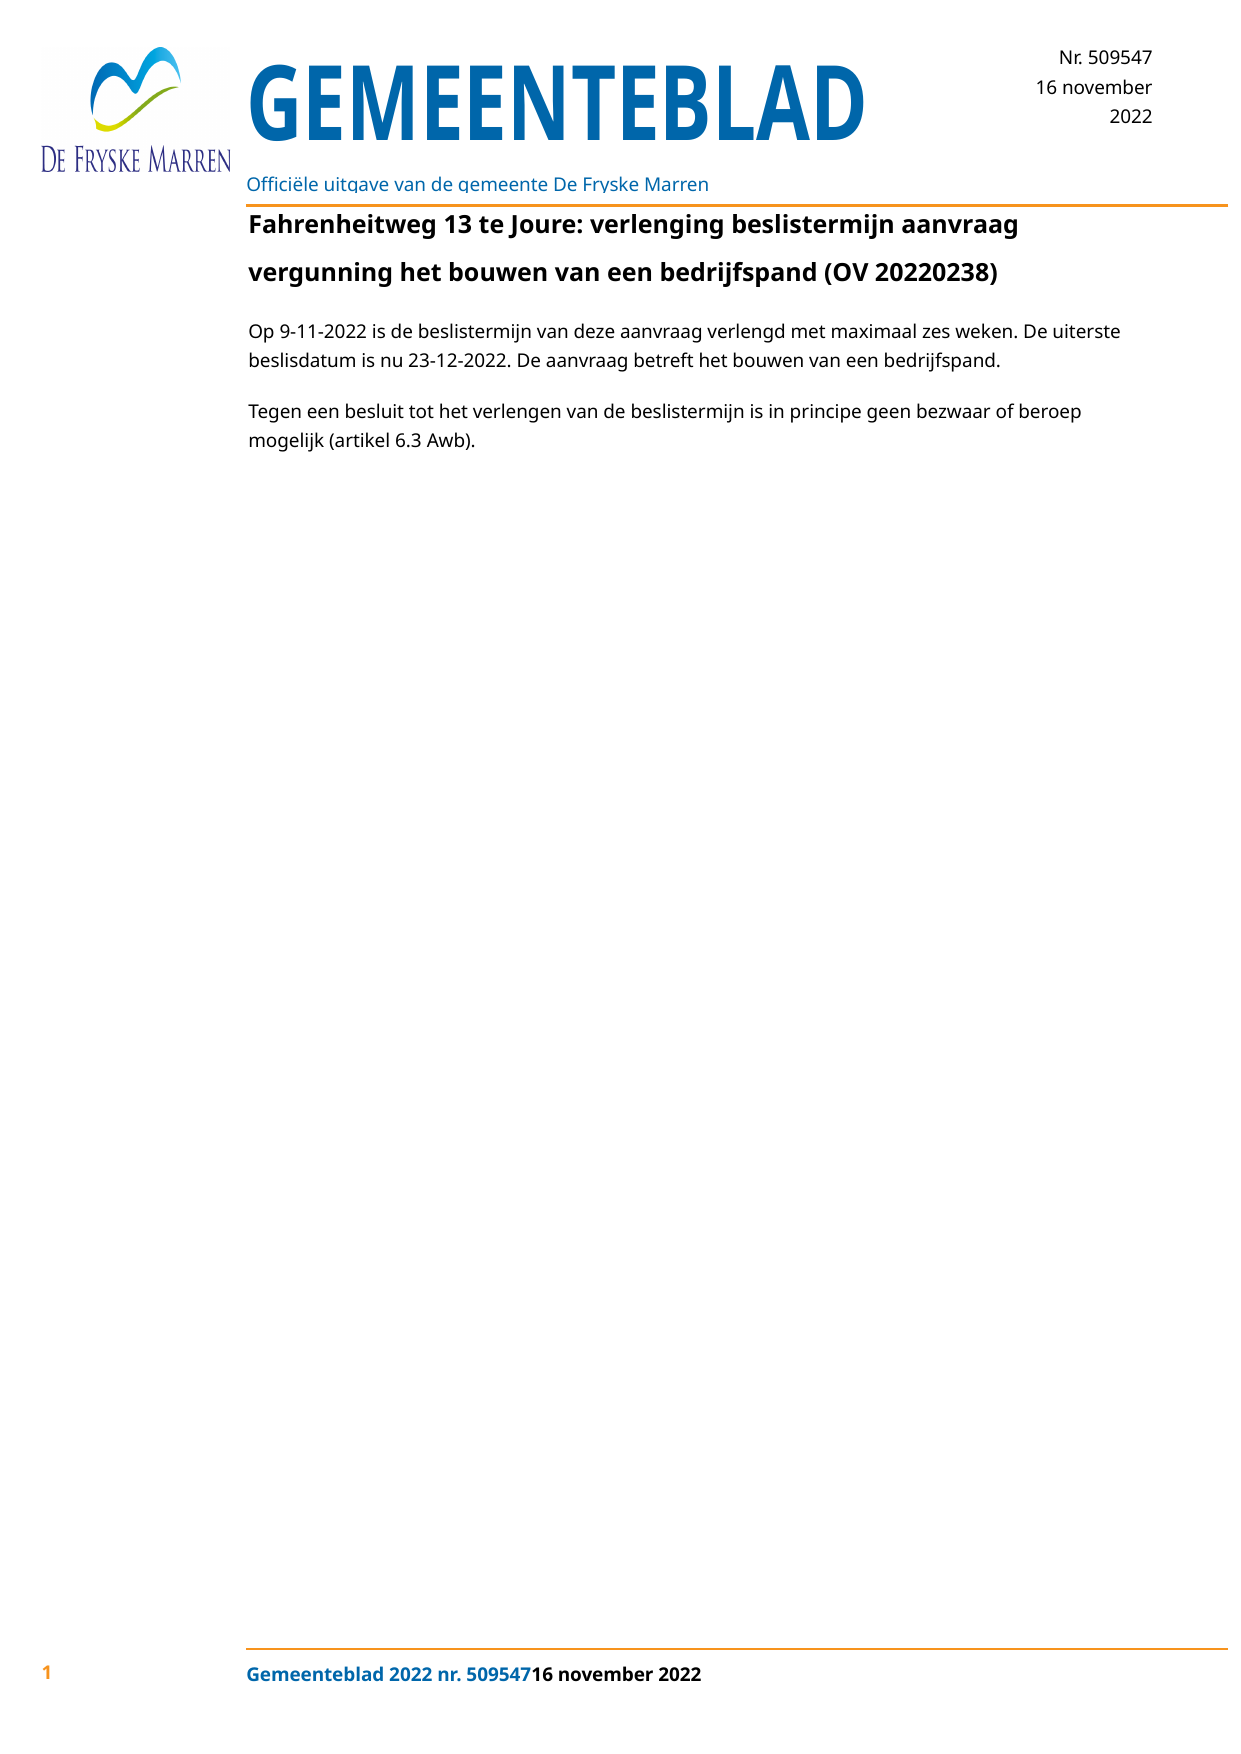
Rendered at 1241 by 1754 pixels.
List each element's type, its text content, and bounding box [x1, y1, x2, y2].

text Op 9-11-2022 is de beslistermijn van deze aanvraag verlengd met maximaal zes weken. De uiterste beslisdatum is nu 23-12-2022. De aanvraag betreft het bouwen van een bedrijfspand. [248, 318, 1152, 373]
picture [41, 47, 231, 172]
text Fahrenheitweg 13 te Joure: verlenging beslistermijn aanvraag vergunning het bouwen van een bedrijfspand (OV 20220238) [248, 207, 1152, 288]
text Tegen een besluit tot het verlengen van de beslistermijn is in principe geen bezwaar of beroep mogelijk (artikel 6.3 Awb). [248, 398, 1152, 453]
